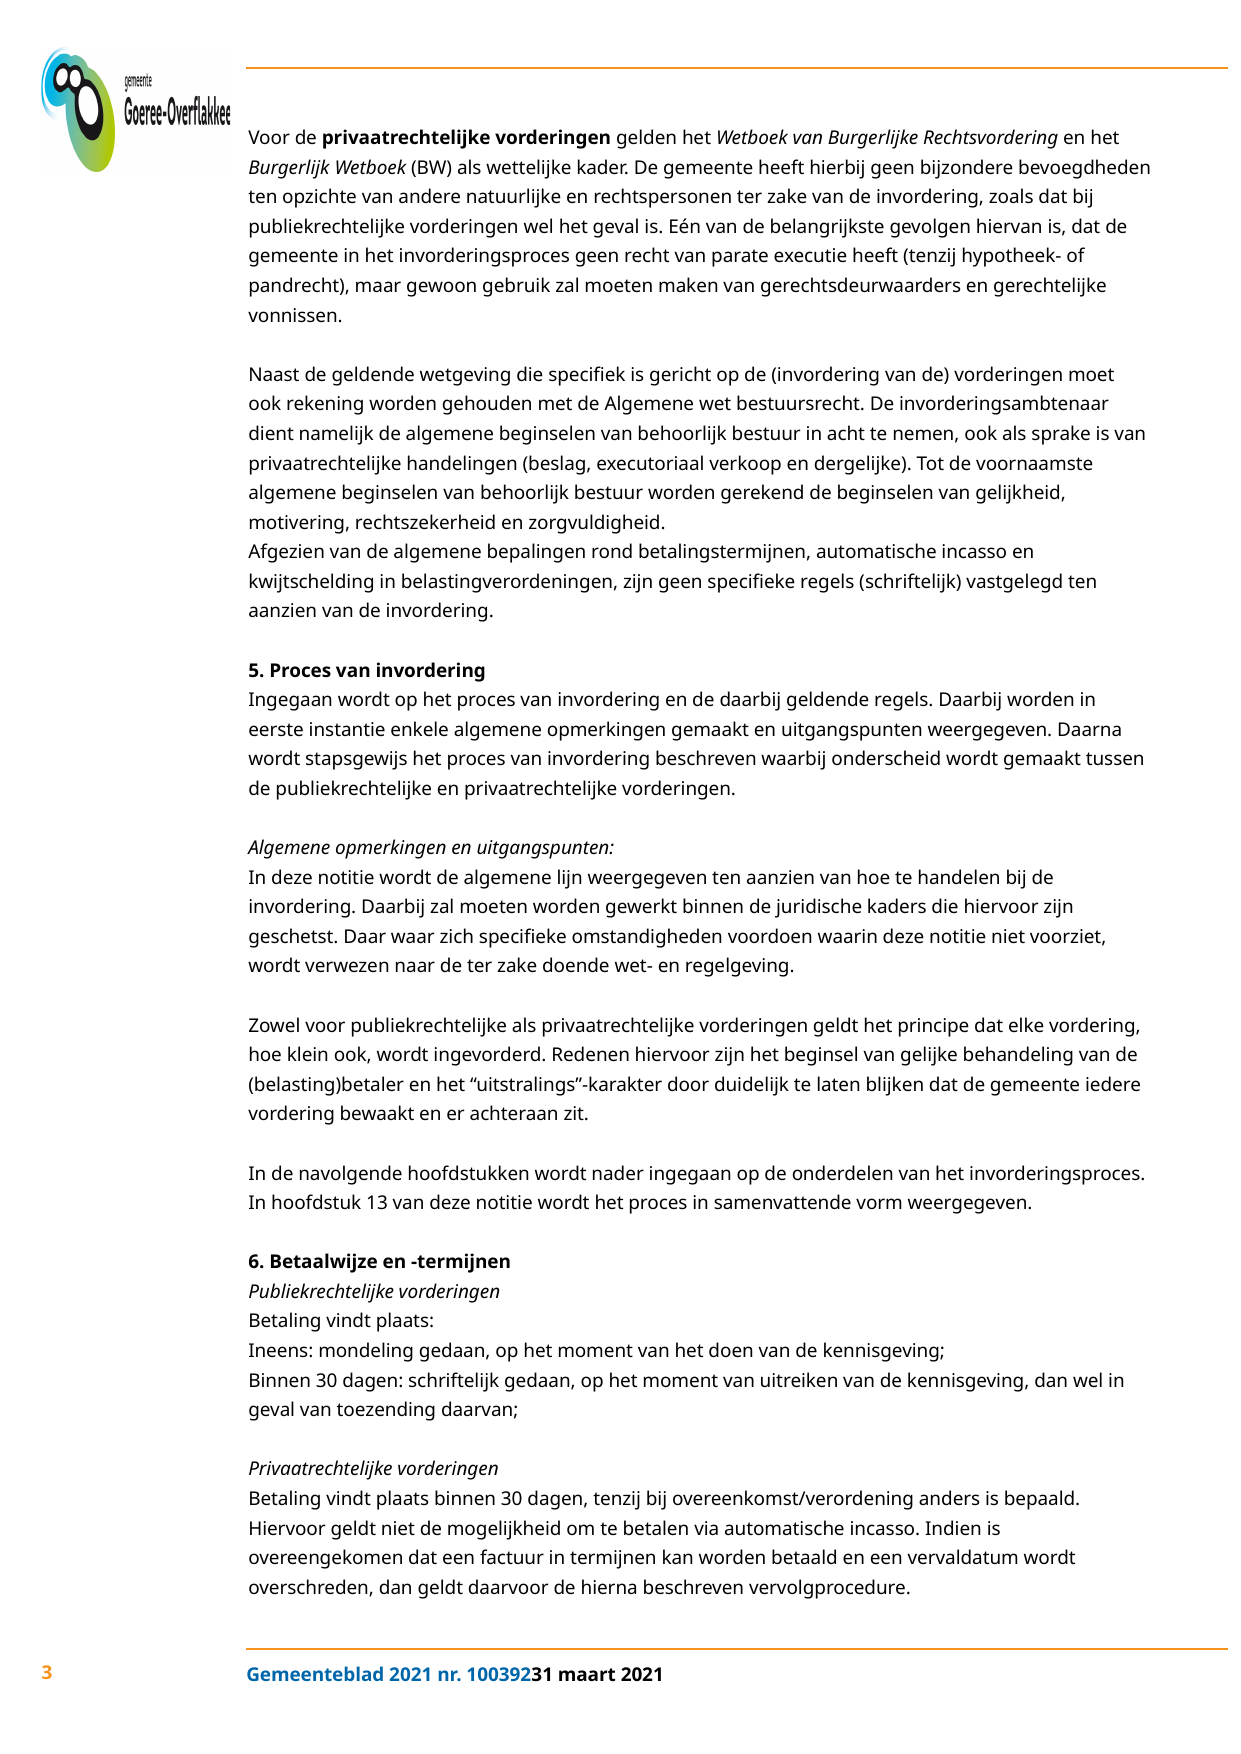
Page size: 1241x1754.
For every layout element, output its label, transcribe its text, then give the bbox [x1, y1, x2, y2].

text Zowel voor publiekrechtelijke als privaatrechtelijke vorderingen geldt het principe dat elke vordering, hoe klein ook, wordt ingevorderd. Redenen hiervoor zijn het beginsel van gelijke behandeling van de (belasting)betaler en het “uitstralings”-karakter door duidelijk te laten blijken dat de gemeente iedere vordering bewaakt en er achteraan zit. [248, 1012, 1152, 1126]
text Voor de privaatrechtelijke vorderingen gelden het Wetboek van Burgerlijke Rechtsvordering en het Burgerlijk Wetboek (BW) als wettelijke kader. De gemeente heeft hierbij geen bijzondere bevoegdheden ten opzichte van andere natuurlijke en rechtspersonen ter zake van de invordering, zoals dat bij publiekrechtelijke vorderingen wel het geval is. Eén van de belangrijkste gevolgen hiervan is, dat de gemeente in het invorderingsproces geen recht van parate executie heeft (tenzij hypotheek- of pandrecht), maar gewoon gebruik zal moeten maken van gerechtsdeurwaarders en gerechtelijke vonnissen. [248, 124, 1152, 328]
text 6. Betaalwijze en -termijnen [248, 1248, 1152, 1274]
text Privaatrechtelijke vorderingen [248, 1456, 1152, 1481]
text Naast de geldende wetgeving die specifiek is gericht op de (invordering van de) vorderingen moet ook rekening worden gehouden met de Algemene wet bestuursrecht. De invorderingsambtenaar dient namelijk de algemene beginselen van behoorlijk bestuur in acht te nemen, ook als sprake is van privaatrechtelijke handelingen (beslag, executoriaal verkoop en dergelijke). Tot de voornaamste algemene beginselen van behoorlijk bestuur worden gerekend de beginselen van gelijkheid, motivering, rechtszekerheid en zorgvuldigheid. [248, 361, 1152, 535]
text Ineens: mondeling gedaan, op het moment van het doen van de kennisgeving; [248, 1337, 1152, 1363]
text Betaling vindt plaats: [248, 1308, 1152, 1333]
text Binnen 30 dagen: schriftelijk gedaan, op het moment van uitreiken van de kennisgeving, dan wel in geval van toezending daarvan; [248, 1367, 1152, 1422]
text Publiekrechtelijke vorderingen [248, 1278, 1152, 1304]
text Ingegaan wordt op het proces van invordering en de daarbij geldende regels. Daarbij worden in eerste instantie enkele algemene opmerkingen gemaakt en uitgangspunten weergegeven. Daarna wordt stapsgewijs het proces van invordering beschreven waarbij onderscheid wordt gemaakt tussen de publiekrechtelijke en privaatrechtelijke vorderingen. [248, 686, 1152, 801]
text 5. Proces van invordering [248, 657, 1152, 683]
text In deze notitie wordt de algemene lijn weergegeven ten aanzien van hoe te handelen bij de invordering. Daarbij zal moeten worden gewerkt binnen de juridische kaders die hiervoor zijn geschetst. Daar waar zich specifieke omstandigheden voordoen waarin deze notitie niet voorziet, wordt verwezen naar de ter zake doende wet- en regelgeving. [248, 864, 1152, 978]
text In de navolgende hoofdstukken wordt nader ingegaan op de onderdelen van het invorderingsproces. In hoofdstuk 13 van deze notitie wordt het proces in samenvattende vorm weergegeven. [248, 1160, 1152, 1215]
picture [41, 47, 231, 172]
text Afgezien van de algemene bepalingen rond betalingstermijnen, automatische incasso en kwijtschelding in belastingverordeningen, zijn geen specifieke regels (schriftelijk) vastgelegd ten aanzien van de invordering. [248, 538, 1152, 623]
text Betaling vindt plaats binnen 30 dagen, tenzij bij overeenkomst/verordening anders is bepaald. Hiervoor geldt niet de mogelijkheid om te betalen via automatische incasso. Indien is overeengekomen dat een factuur in termijnen kan worden betaald en een vervaldatum wordt overschreden, dan geldt daarvoor de hierna beschreven vervolgprocedure. [248, 1485, 1152, 1600]
text Algemene opmerkingen en uitgangspunten: [248, 834, 1152, 860]
